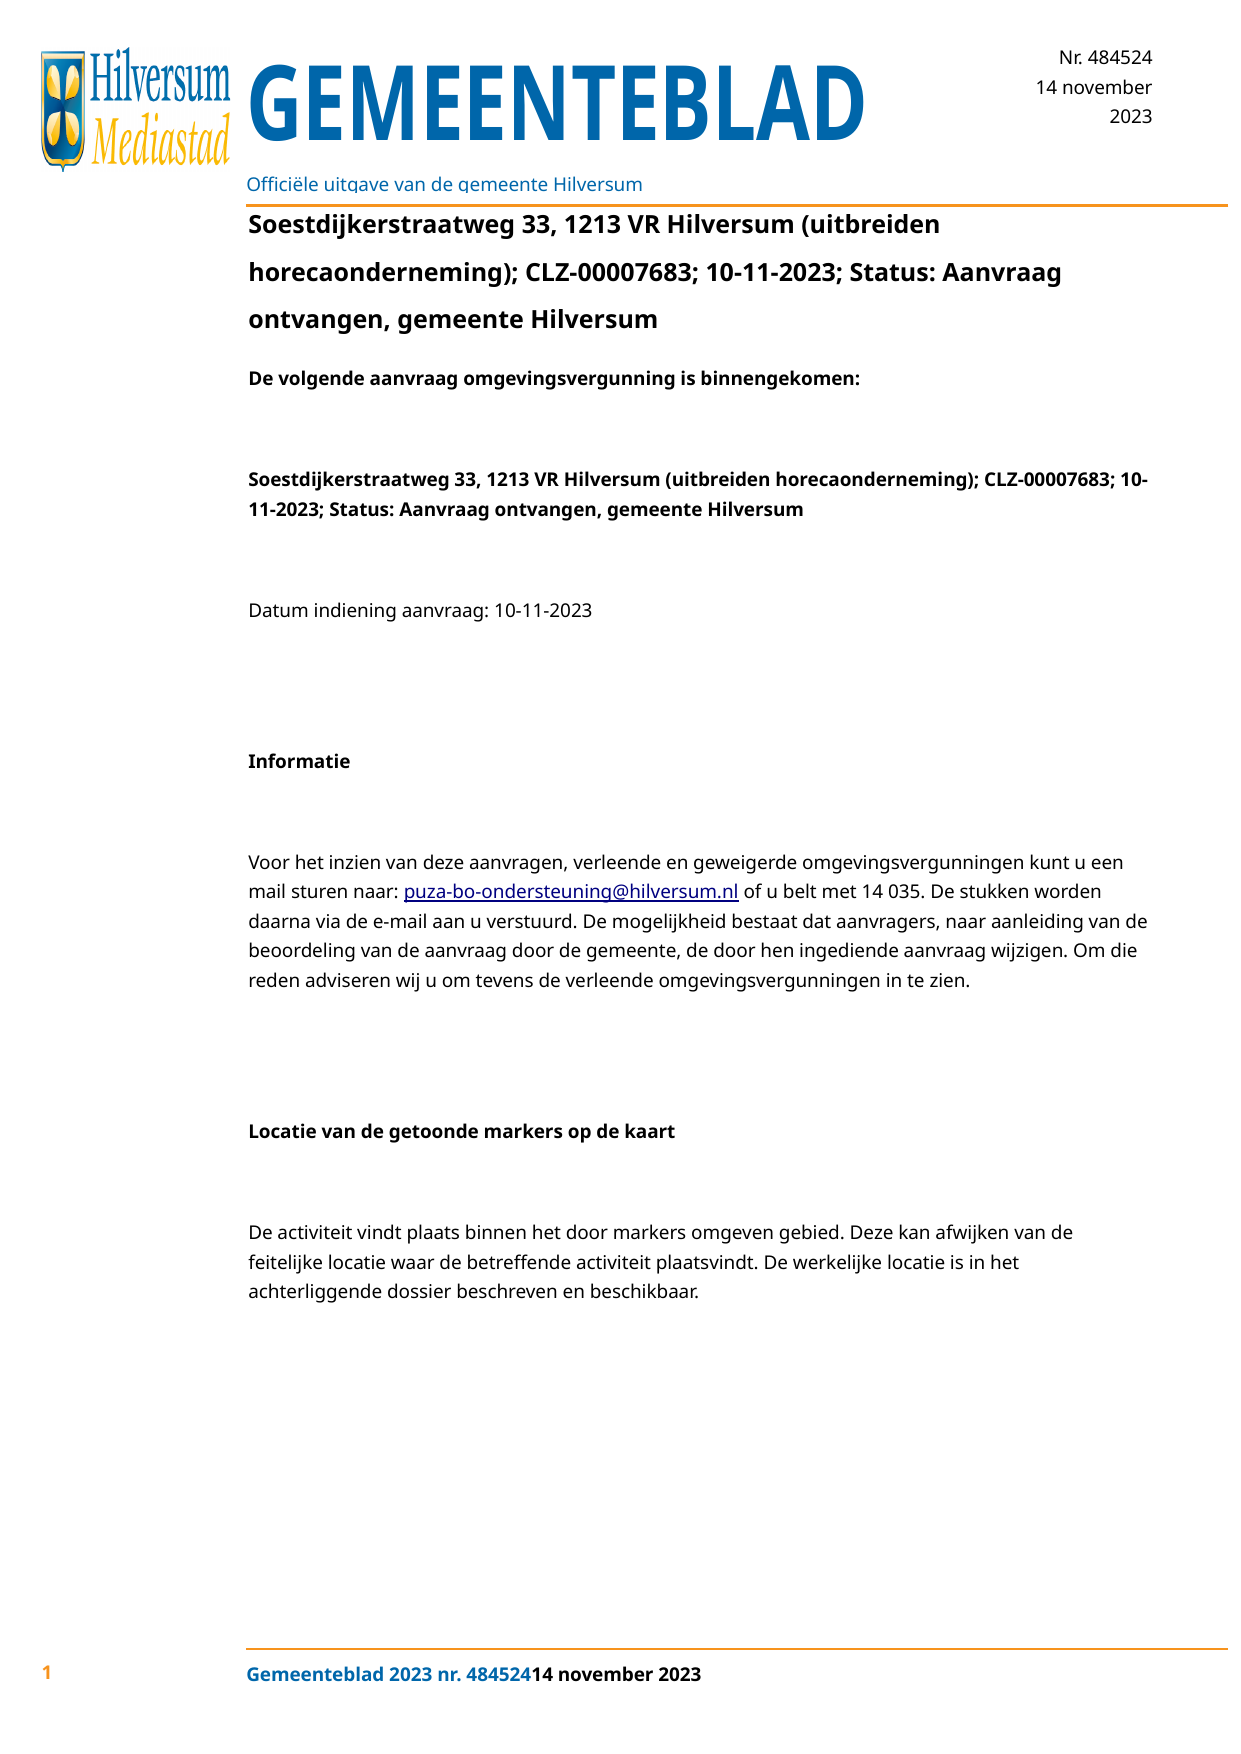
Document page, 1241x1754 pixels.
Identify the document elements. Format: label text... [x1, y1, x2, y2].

picture [41, 47, 231, 172]
text Datum indiening aanvraag: 10-11-2023 [248, 597, 1152, 622]
text Soestdijkerstraatweg 33, 1213 VR Hilversum (uitbreiden horecaonderneming); CLZ-00007683; 10-11-2023; Status: Aanvraag ontvangen, gemeente Hilversum [248, 466, 1152, 522]
text Informatie [248, 748, 1152, 774]
text Soestdijkerstraatweg 33, 1213 VR Hilversum (uitbreiden horecaonderneming); CLZ-00007683; 10-11-2023; Status: Aanvraag ontvangen, gemeente Hilversum [248, 207, 1152, 336]
text Voor het inzien van deze aanvragen, verleende en geweigerde omgevingsvergunningen kunt u een mail sturen naar: puza-bo-ondersteuning@hilversum.nl of u belt met 14 035. De stukken worden daarna via de e-mail aan u verstuurd. De mogelijkheid bestaat dat aanvragers, naar aanleiding van de beoordeling van de aanvraag door de gemeente, de door hen ingediende aanvraag wijzigen. Om die reden adviseren wij u om tevens de verleende omgevingsvergunningen in te zien. [248, 849, 1152, 993]
text Locatie van de getoonde markers op de kaart [248, 1118, 1152, 1144]
text De activiteit vindt plaats binnen het door markers omgeven gebied. Deze kan afwijken van de feitelijke locatie waar de betreffende activiteit plaatsvindt. De werkelijke locatie is in het achterliggende dossier beschreven en beschikbaar. [248, 1219, 1152, 1304]
text De volgende aanvraag omgevingsvergunning is binnengekomen: [248, 366, 1152, 391]
